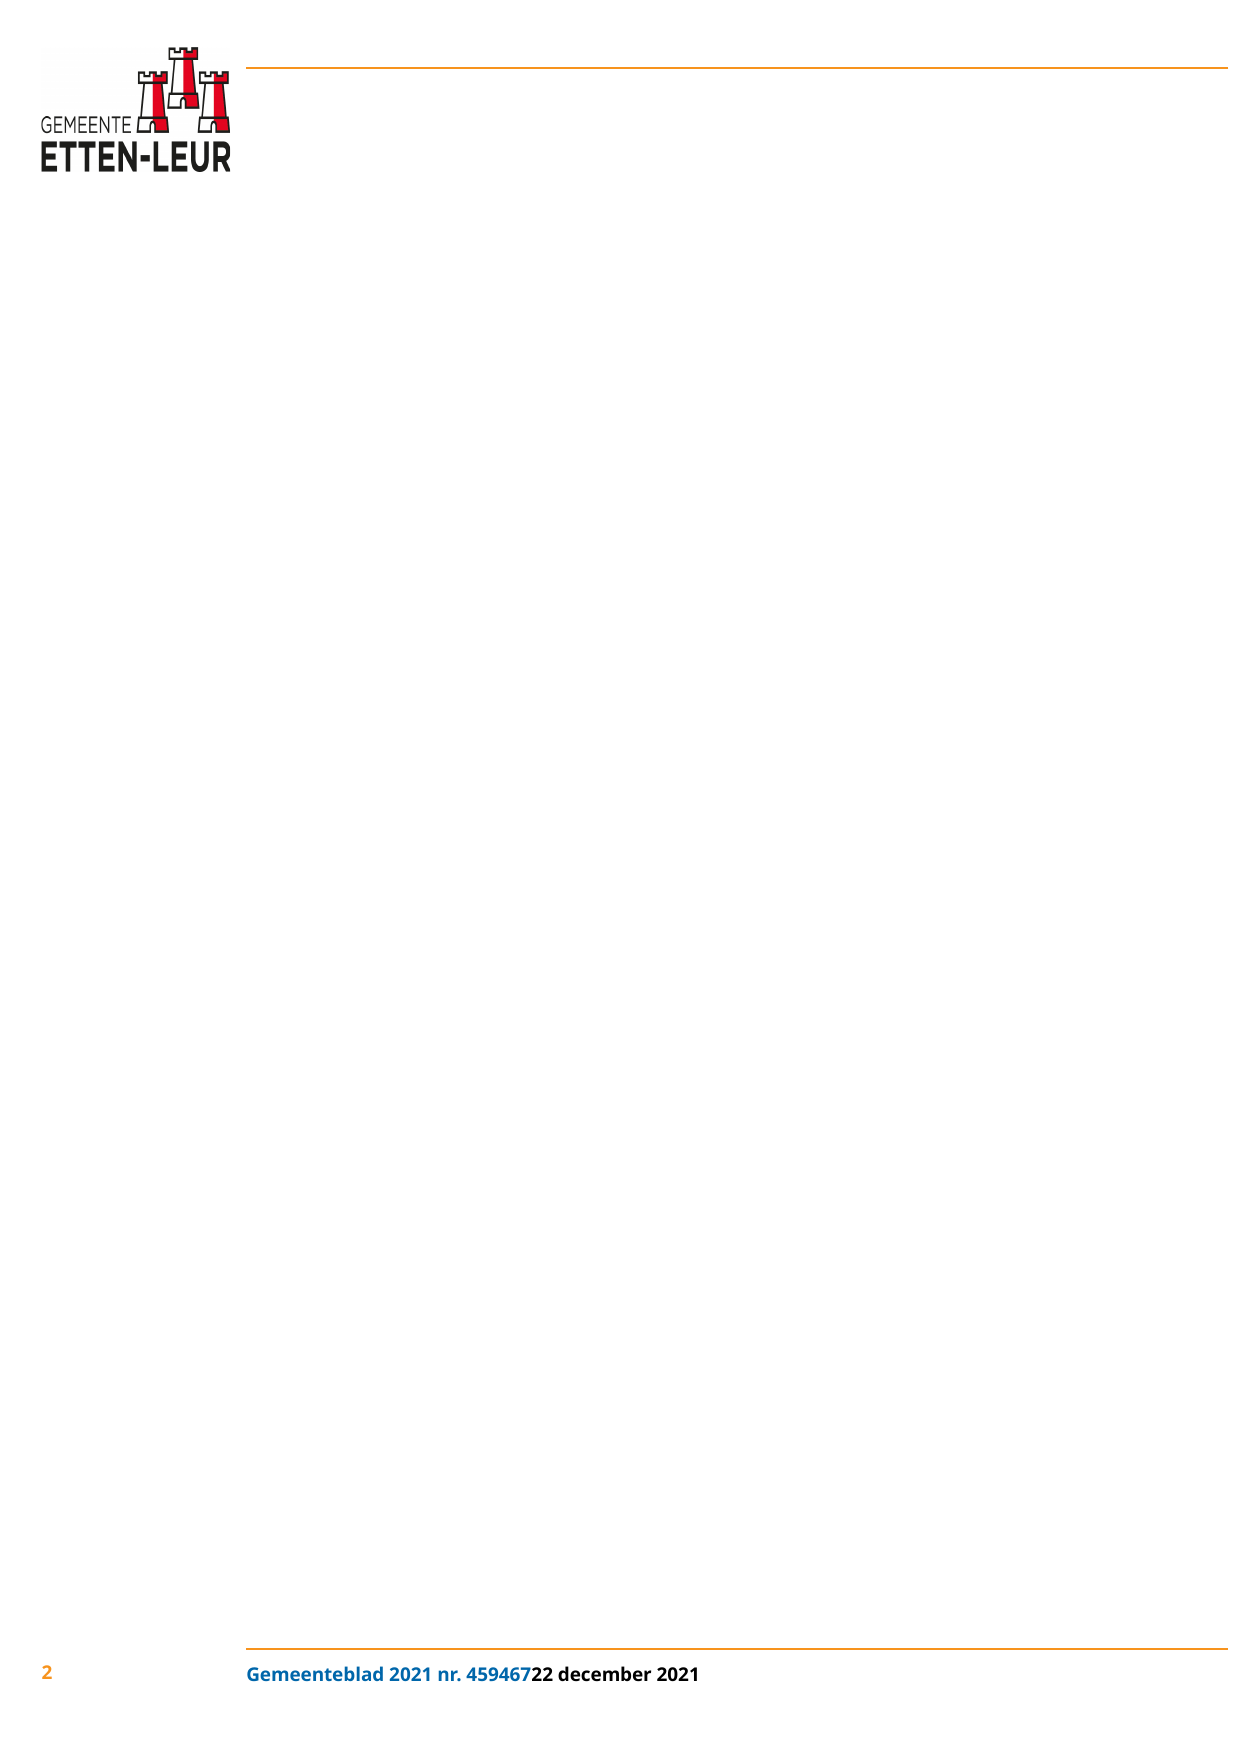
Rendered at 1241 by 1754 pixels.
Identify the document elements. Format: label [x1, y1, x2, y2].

picture [41, 47, 231, 172]
